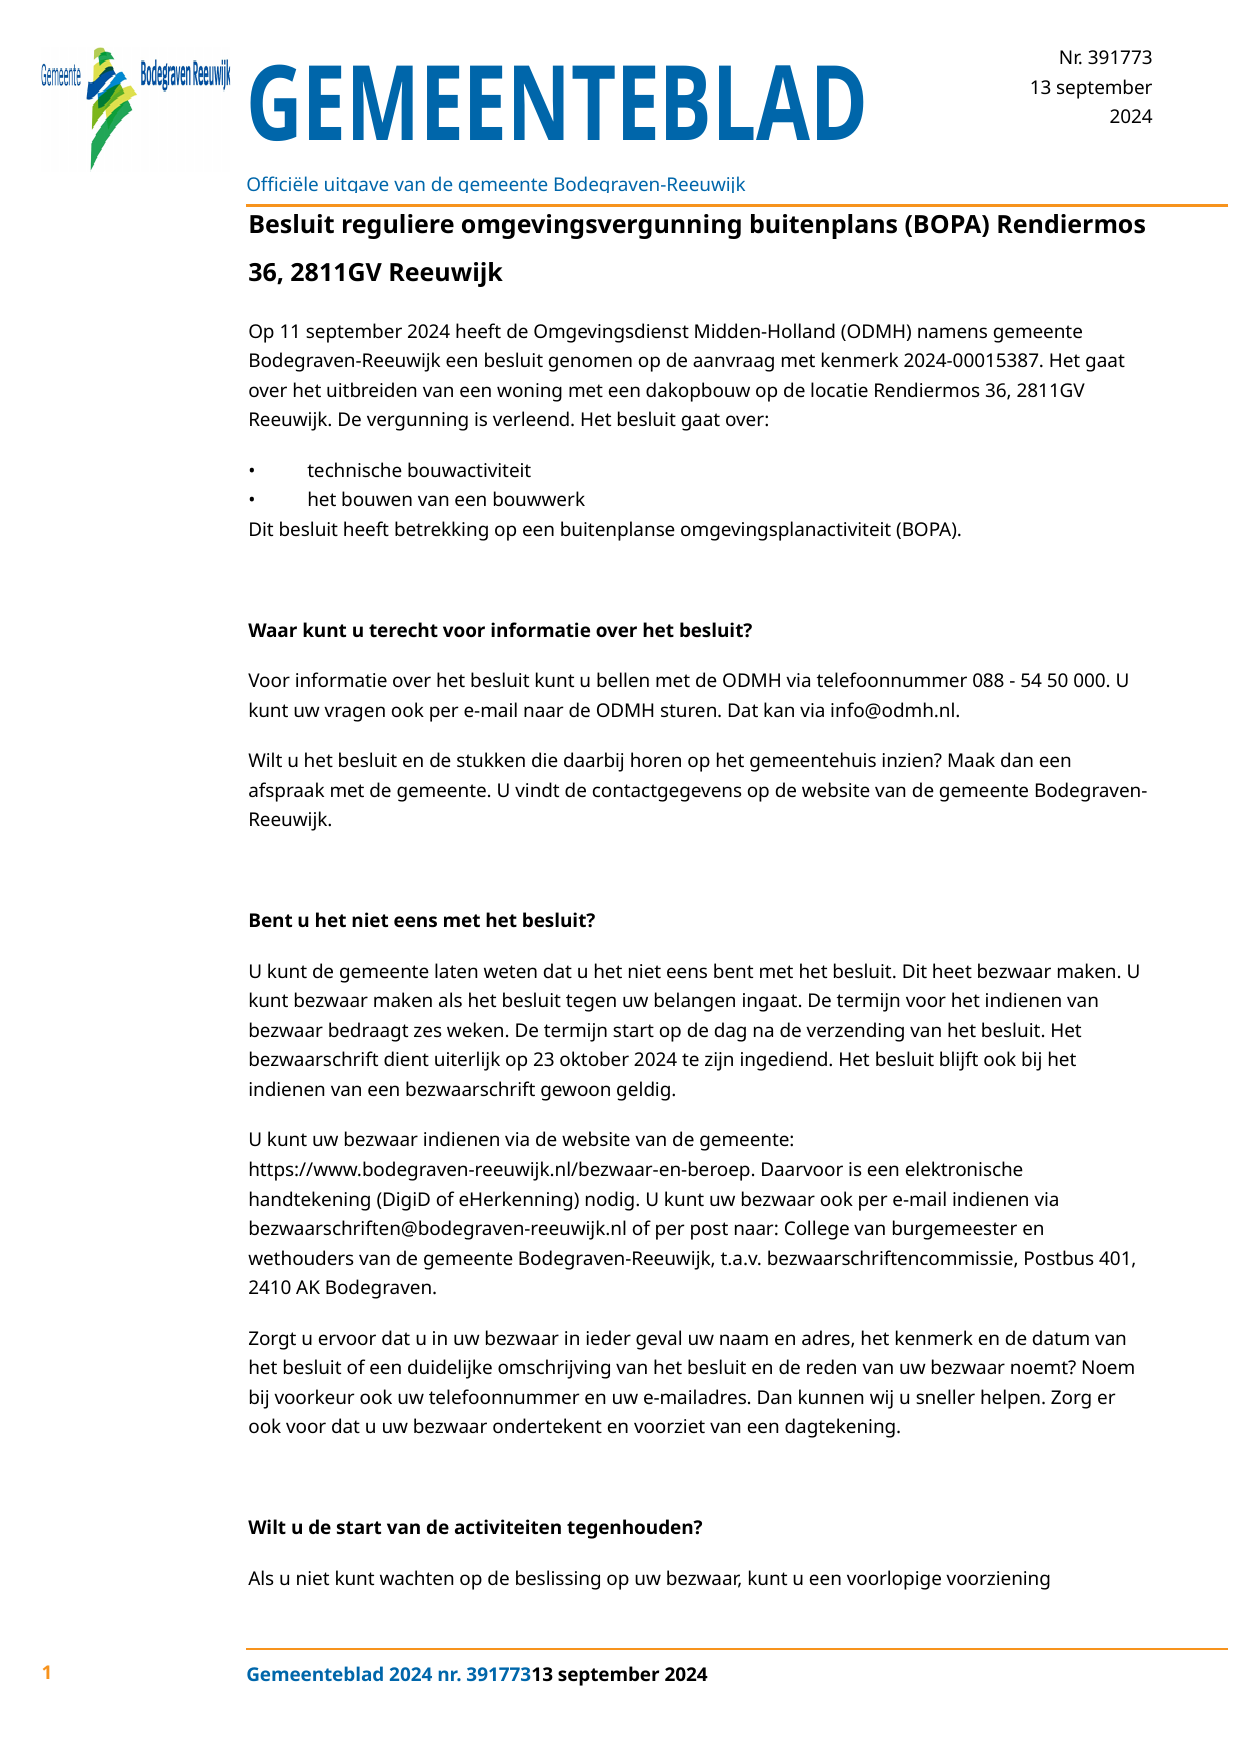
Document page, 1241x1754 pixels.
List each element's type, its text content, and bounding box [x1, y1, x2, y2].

text U kunt de gemeente laten weten dat u het niet eens bent met het besluit. Dit heet bezwaar maken. U kunt bezwaar maken als het besluit tegen uw belangen ingaat. De termijn voor het indienen van bezwaar bedraagt zes weken. De termijn start op de dag na de verzending van het besluit. Het bezwaarschrift dient uiterlijk op 23 oktober 2024 te zijn ingediend. Het besluit blijft ook bij het indienen van een bezwaarschrift gewoon geldig. [248, 958, 1152, 1102]
picture [41, 47, 231, 172]
text U kunt uw bezwaar indienen via de website van de gemeente: https://www.bodegraven-reeuwijk.nl/bezwaar-en-beroep. Daarvoor is een elektronische handtekening (DigiD of eHerkenning) nodig. U kunt uw bezwaar ook per e-mail indienen via bezwaarschriften@bodegraven-reeuwijk.nl of per post naar: College van burgemeester en wethouders van de gemeente Bodegraven-Reeuwijk, t.a.v. bezwaarschriftencommissie, Postbus 401, 2410 AK Bodegraven. [248, 1127, 1152, 1300]
text Wilt u de start van de activiteiten tegenhouden? [248, 1514, 1152, 1540]
list het bouwen van een bouwwerk [248, 487, 1152, 512]
text Zorgt u ervoor dat u in uw bezwaar in ieder geval uw naam en adres, het kenmerk en de datum van het besluit of een duidelijke omschrijving van het besluit en de reden van uw bezwaar noemt? Noem bij voorkeur ook uw telefoonnummer en uw e-mailadres. Dan kunnen wij u sneller helpen. Zorg er ook voor dat u uw bezwaar ondertekent en voorziet van een dagtekening. [248, 1325, 1152, 1439]
text Dit besluit heeft betrekking op een buitenplanse omgevingsplanactiviteit (BOPA). [248, 516, 1152, 542]
text Op 11 september 2024 heeft de Omgevingsdienst Midden-Holland (ODMH) namens gemeente Bodegraven-Reeuwijk een besluit genomen op de aanvraag met kenmerk 2024-00015387. Het gaat over het uitbreiden van een woning met een dakopbouw op de locatie Rendiermos 36, 2811GV Reeuwijk. De vergunning is verleend. Het besluit gaat over: [248, 318, 1152, 432]
text Als u niet kunt wachten op de beslissing op uw bezwaar, kunt u een voorlopige voorziening [248, 1565, 1152, 1591]
text Waar kunt u terecht voor informatie over het besluit? [248, 617, 1152, 643]
text Voor informatie over het besluit kunt u bellen met de ODMH via telefoonnummer 088 - 54 50 000. U kunt uw vragen ook per e-mail naar de ODMH sturen. Dat kan via info@odmh.nl. [248, 667, 1152, 723]
text Wilt u het besluit en de stukken die daarbij horen op het gemeentehuis inzien? Maak dan een afspraak met de gemeente. U vindt de contactgegevens op de website van de gemeente Bodegraven-Reeuwijk. [248, 747, 1152, 832]
text Bent u het niet eens met het besluit? [248, 907, 1152, 933]
text Besluit reguliere omgevingsvergunning buitenplans (BOPA) Rendiermos 36, 2811GV Reeuwijk [248, 207, 1152, 288]
list technische bouwactiviteit [248, 457, 1152, 483]
